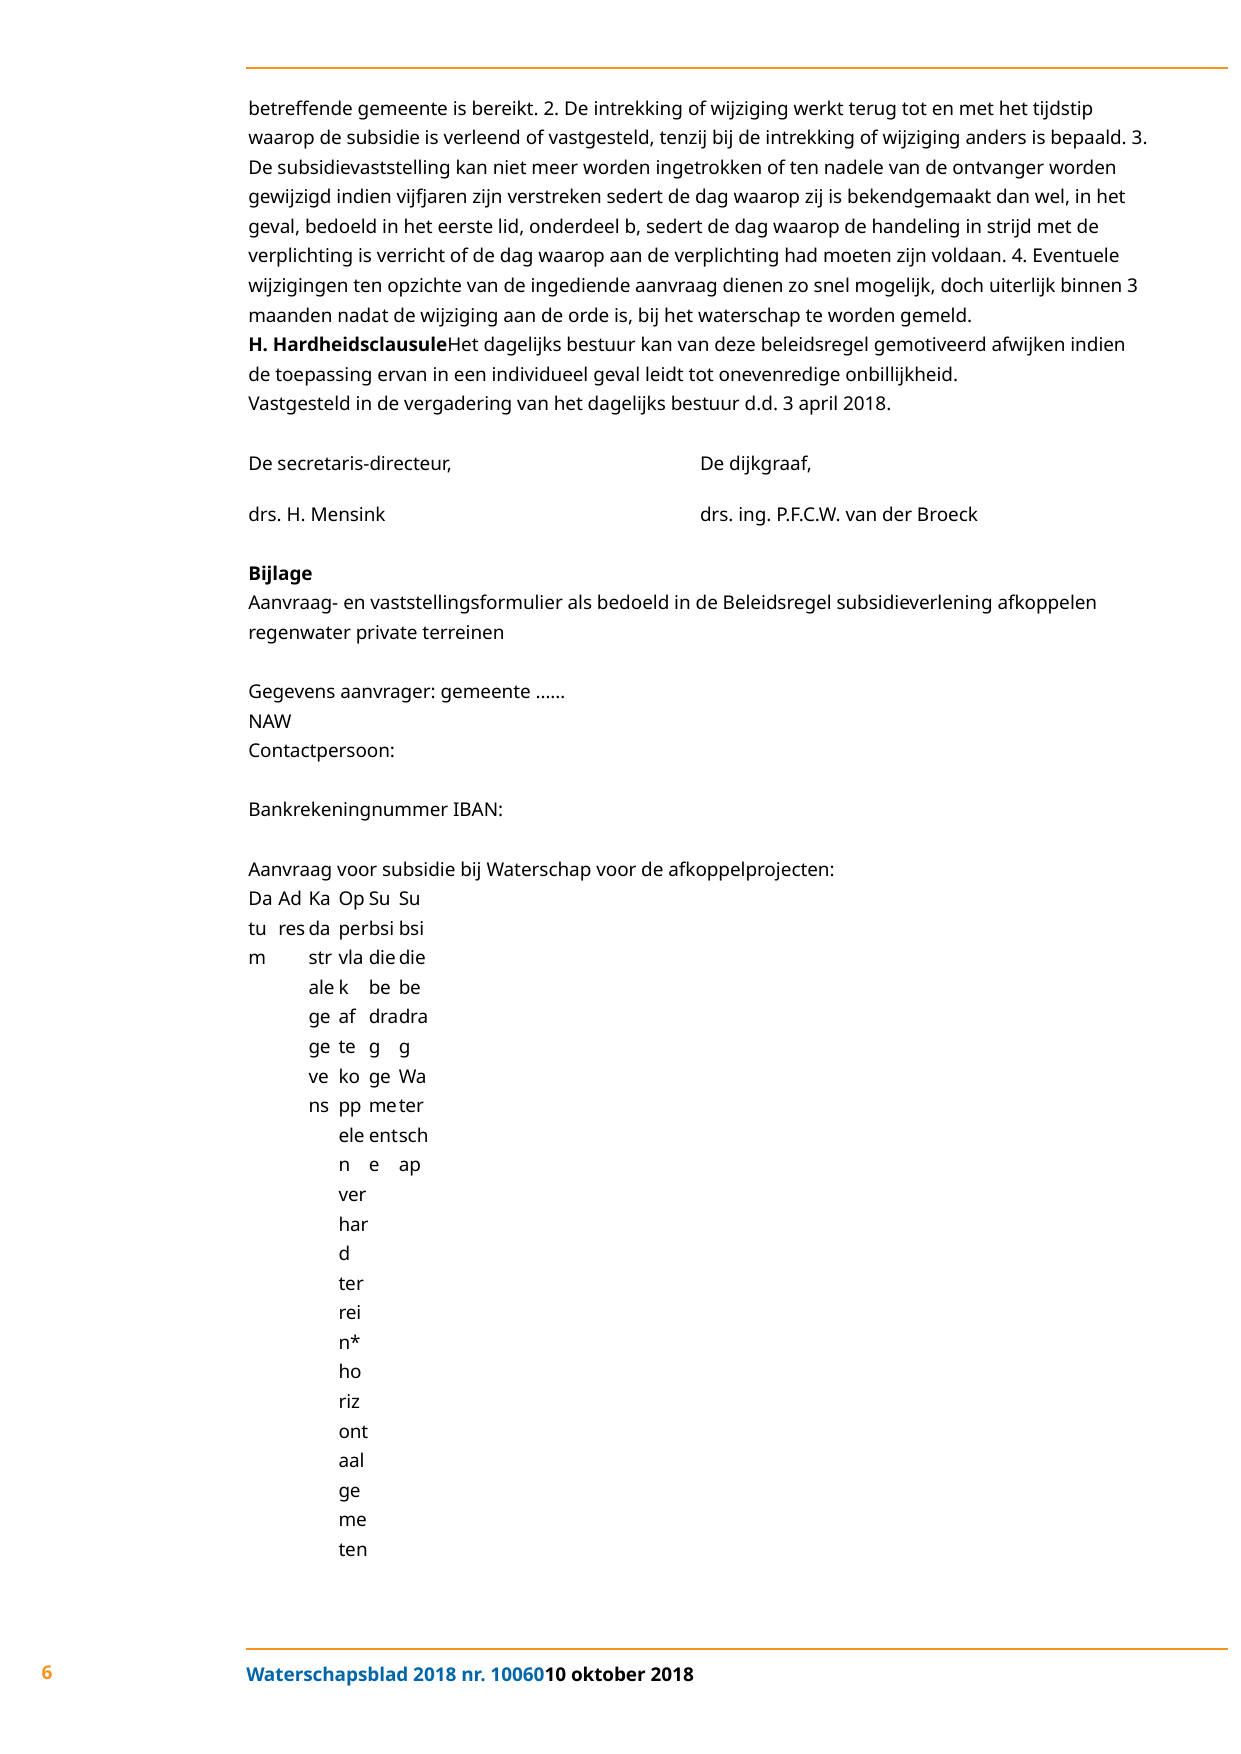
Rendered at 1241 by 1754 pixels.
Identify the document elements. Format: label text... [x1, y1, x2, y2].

text Aanvraag- en vaststellingsformulier als bedoeld in de Beleidsregel subsidieverlening afkoppelen regenwater private terreinen [248, 589, 1152, 645]
table_header Kadastrale gegevens [308, 885, 338, 1562]
table_cell [941, 1562, 971, 1588]
table_cell [1031, 1562, 1061, 1588]
table_cell [609, 1562, 639, 1588]
table_cell [730, 1562, 760, 1588]
table_cell [399, 1562, 429, 1588]
table_cell [1091, 1562, 1121, 1588]
table_cell [248, 1562, 278, 1588]
table_cell [1001, 1562, 1031, 1588]
table_cell [369, 1562, 398, 1588]
table_header De dijkgraaf, [700, 450, 1152, 476]
text H. HardheidsclausuleHet dagelijks bestuur kan van deze beleidsregel gemotiveerd afwijken indien de toepassing ervan in een individueel geval leidt tot onevenredige onbillijkheid. [248, 331, 1152, 387]
text Contactpersoon: [248, 737, 1152, 763]
table_cell [308, 1562, 338, 1588]
table_header De secretaris-directeur, [248, 450, 700, 476]
picture [41, 47, 231, 172]
table_cell [971, 1562, 1001, 1588]
table_cell [880, 1562, 911, 1588]
table_cell [700, 476, 1152, 501]
table_cell [850, 1562, 880, 1588]
table_cell [1061, 1562, 1091, 1588]
table_cell [429, 1562, 459, 1588]
table_cell [489, 1562, 519, 1588]
table_cell [338, 1562, 368, 1588]
table_cell [670, 1562, 700, 1588]
table_cell [911, 1562, 941, 1588]
table_header Adres [278, 885, 308, 1562]
table_header Datum [248, 885, 278, 1562]
table_cell [700, 1562, 730, 1588]
table_header Oppervlak af te koppelen verhard terrein* horizontaal gemeten [338, 885, 368, 1562]
table_cell [459, 1562, 489, 1588]
text betreffende gemeente is bereikt. 2. De intrekking of wijziging werkt terug tot en met het tijdstip waarop de subsidie is verleend of vastgesteld, tenzij bij de intrekking of wijziging anders is bepaald. 3. De subsidievaststelling kan niet meer worden ingetrokken of ten nadele van de ontvanger worden gewijzigd indien vijfjaren zijn verstreken sedert de dag waarop zij is bekendgemaakt dan wel, in het geval, bedoeld in het eerste lid, onderdeel b, sedert de dag waarop de handeling in strijd met de verplichting is verricht of de dag waarop aan de verplichting had moeten zijn voldaan. 4. Eventuele wijzigingen ten opzichte van de ingediende aanvraag dienen zo snel mogelijk, doch uiterlijk binnen 3 maanden nadat de wijziging aan de orde is, bij het waterschap te worden gemeld. [248, 95, 1152, 328]
text Aanvraag voor subsidie bij Waterschap voor de afkoppelprojecten: [248, 856, 1152, 881]
table_cell drs. H. Mensink [248, 501, 700, 527]
table_cell [760, 1562, 790, 1588]
table_cell [640, 1562, 669, 1588]
text Bankrekeningnummer IBAN: [248, 797, 1152, 822]
table_header Subsidiebedrag gemeente [369, 885, 398, 1562]
text NAW [248, 708, 1152, 733]
table_cell [278, 1562, 308, 1588]
table_cell [1121, 1562, 1152, 1588]
table_cell [248, 476, 700, 501]
text Vastgesteld in de vergadering van het dagelijks bestuur d.d. 3 april 2018. [248, 391, 1152, 416]
table_cell drs. ing. P.F.C.W. van der Broeck [700, 501, 1152, 527]
text Gegevens aanvrager: gemeente …… [248, 678, 1152, 704]
table_cell [820, 1562, 850, 1588]
table_header Subsidiebedrag Waterschap [399, 885, 429, 1562]
table_cell [549, 1562, 579, 1588]
text Bijlage [248, 560, 1152, 586]
table_cell [579, 1562, 609, 1588]
table_cell [790, 1562, 820, 1588]
table_cell [519, 1562, 549, 1588]
